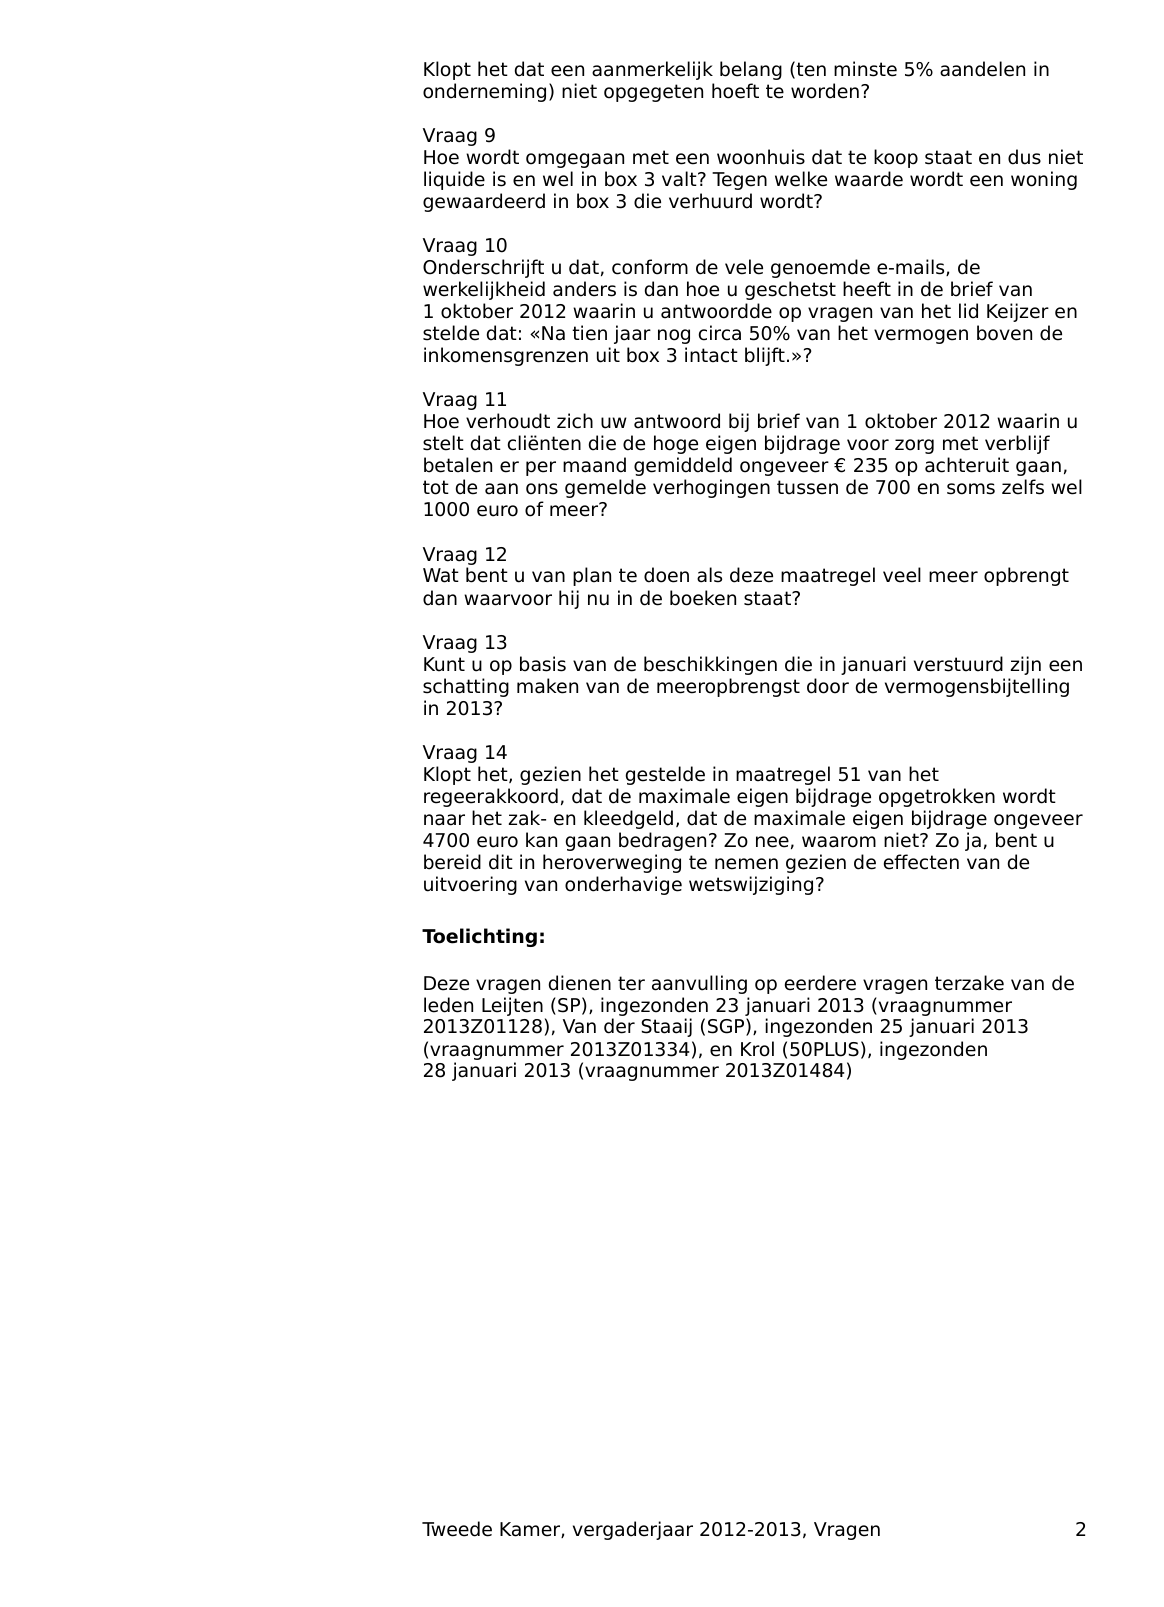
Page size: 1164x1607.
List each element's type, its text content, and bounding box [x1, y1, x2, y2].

text Vraag 11 [422, 389, 1087, 411]
text Vraag 13 [422, 632, 1087, 653]
text Onderschrijft u dat, conform de vele genoemde e-mails, de werkelijkheid anders is dan hoe u geschetst heeft in de brief van 1 oktober 2012 waarin u antwoordde op vragen van het lid Keijzer en stelde dat: «Na tien jaar nog circa 50% van het vermogen boven de inkomensgrenzen uit box 3 intact blijft.»? [422, 257, 1087, 367]
text Vraag 9 [422, 125, 1087, 147]
text Vraag 14 [422, 742, 1087, 764]
text Vraag 12 [422, 543, 1087, 565]
text Klopt het, gezien het gestelde in maatregel 51 van het regeerakkoord, dat de maximale eigen bijdrage opgetrokken wordt naar het zak- en kleedgeld, dat de maximale eigen bijdrage ongeveer 4700 euro kan gaan bedragen? Zo nee, waarom niet? Zo ja, bent u bereid dit in heroverweging te nemen gezien de effecten van de uitvoering van onderhavige wetswijziging? [422, 764, 1087, 896]
text Deze vragen dienen ter aanvulling op eerdere vragen terzake van de leden Leijten (SP), ingezonden 23 januari 2013 (vraagnummer 2013Z01128), Van der Staaij (SGP), ingezonden 25 januari 2013 (vraagnummer 2013Z01334), en Krol (50PLUS), ingezonden 28 januari 2013 (vraagnummer 2013Z01484) [422, 972, 1087, 1082]
text Wat bent u van plan te doen als deze maatregel veel meer opbrengt dan waarvoor hij nu in de boeken staat? [422, 565, 1087, 609]
text Hoe verhoudt zich uw antwoord bij brief van 1 oktober 2012 waarin u stelt dat cliënten die de hoge eigen bijdrage voor zorg met verblijf betalen er per maand gemiddeld ongeveer € 235 op achteruit gaan, tot de aan ons gemelde verhogingen tussen de 700 en soms zelfs wel 1000 euro of meer? [422, 411, 1087, 521]
text Hoe wordt omgegaan met een woonhuis dat te koop staat en dus niet liquide is en wel in box 3 valt? Tegen welke waarde wordt een woning gewaardeerd in box 3 die verhuurd wordt? [422, 147, 1087, 213]
subtitle Toelichting: [422, 926, 1087, 947]
text Vraag 10 [422, 235, 1087, 257]
text Klopt het dat een aanmerkelijk belang (ten minste 5% aandelen in onderneming) niet opgegeten hoeft te worden? [422, 59, 1087, 103]
text Kunt u op basis van de beschikkingen die in januari verstuurd zijn een schatting maken van de meeropbrengst door de vermogensbijtelling in 2013? [422, 653, 1087, 719]
